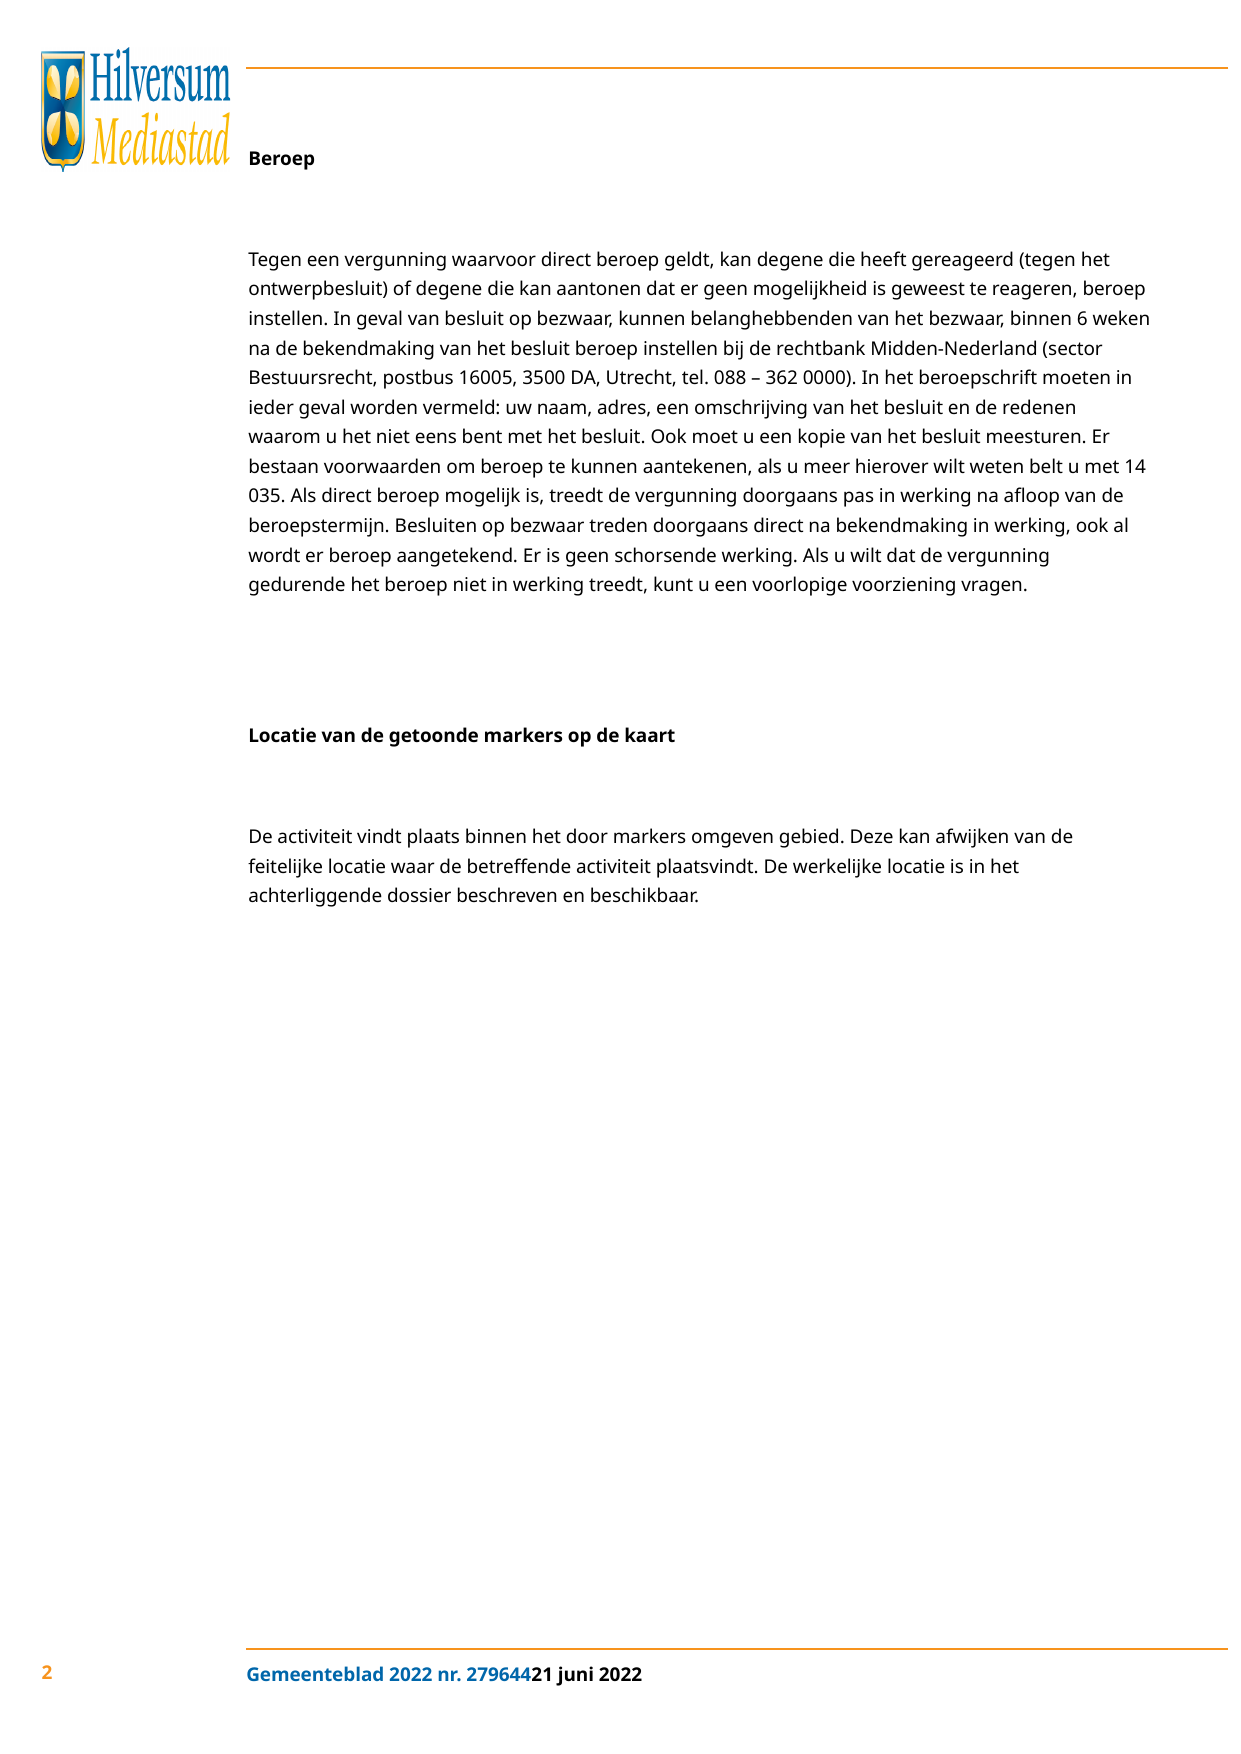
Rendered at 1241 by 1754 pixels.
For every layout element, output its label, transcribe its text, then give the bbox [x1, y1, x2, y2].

text De activiteit vindt plaats binnen het door markers omgeven gebied. Deze kan afwijken van de feitelijke locatie waar de betreffende activiteit plaatsvindt. De werkelijke locatie is in het achterliggende dossier beschreven en beschikbaar. [248, 823, 1152, 908]
text Tegen een vergunning waarvoor direct beroep geldt, kan degene die heeft gereageerd (tegen het ontwerpbesluit) of degene die kan aantonen dat er geen mogelijkheid is geweest te reageren, beroep instellen. In geval van besluit op bezwaar, kunnen belanghebbenden van het bezwaar, binnen 6 weken na de bekendmaking van het besluit beroep instellen bij de rechtbank Midden-Nederland (sector Bestuursrecht, postbus 16005, 3500 DA, Utrecht, tel. 088 – 362 0000). In het beroepschrift moeten in ieder geval worden vermeld: uw naam, adres, een omschrijving van het besluit en de redenen waarom u het niet eens bent met het besluit. Ook moet u een kopie van het besluit meesturen. Er bestaan voorwaarden om beroep te kunnen aantekenen, als u meer hierover wilt weten belt u met 14 035. Als direct beroep mogelijk is, treedt de vergunning doorgaans pas in werking na afloop van de beroepstermijn. Besluiten op bezwaar treden doorgaans direct na bekendmaking in werking, ook al wordt er beroep aangetekend. Er is geen schorsende werking. Als u wilt dat de vergunning gedurende het beroep niet in werking treedt, kunt u een voorlopige voorziening vragen. [248, 246, 1152, 597]
text Locatie van de getoonde markers op de kaart [248, 723, 1152, 748]
picture [41, 47, 231, 172]
text Beroep [248, 145, 1152, 171]
